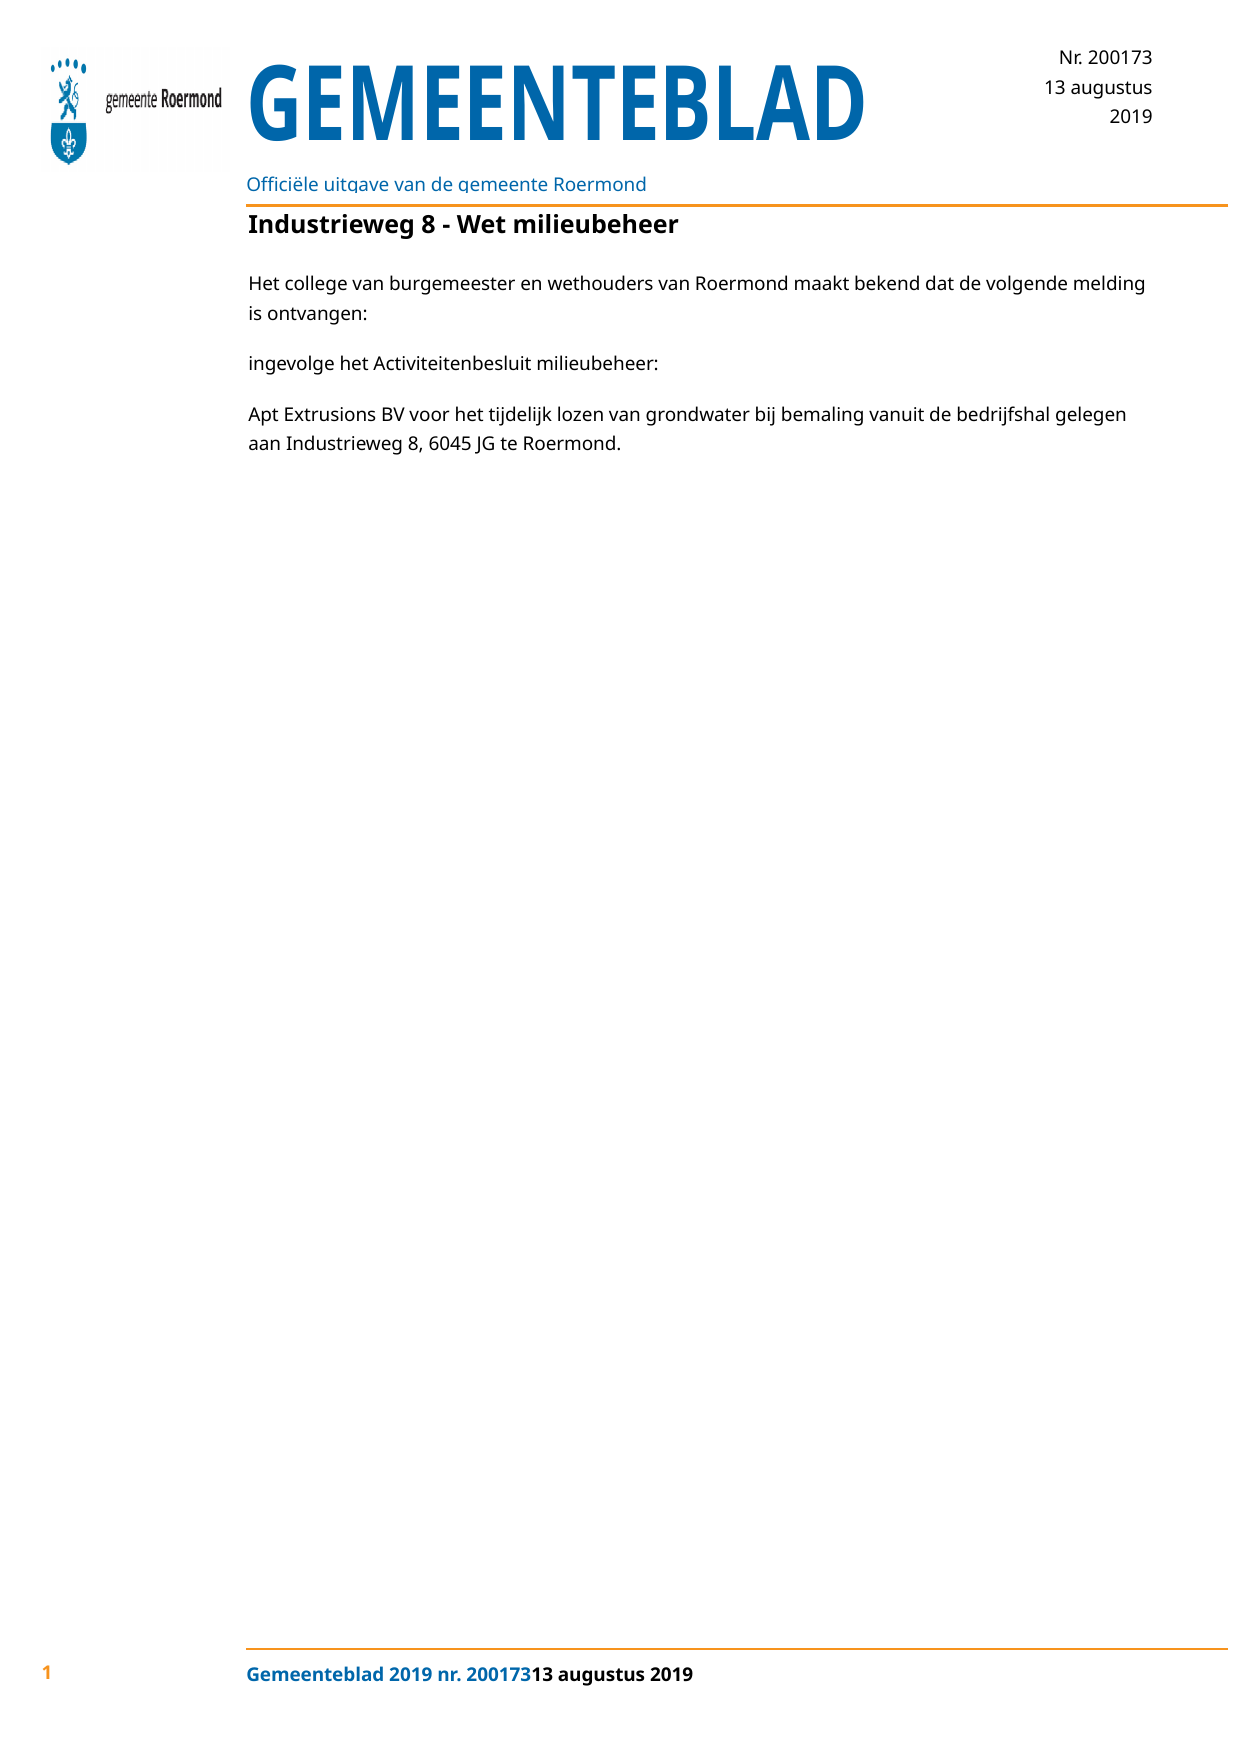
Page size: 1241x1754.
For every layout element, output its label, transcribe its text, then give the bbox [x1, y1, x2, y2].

text ingevolge het Activiteitenbesluit milieubeheer: [248, 350, 1152, 376]
text Het college van burgemeester en wethouders van Roermond maakt bekend dat de volgende melding is ontvangen: [248, 270, 1152, 326]
text Apt Extrusions BV voor het tijdelijk lozen van grondwater bij bemaling vanuit de bedrijfshal gelegen aan Industrieweg 8, 6045 JG te Roermond. [248, 401, 1152, 456]
picture [41, 47, 231, 172]
text Industrieweg 8 - Wet milieubeheer [248, 207, 1152, 241]
